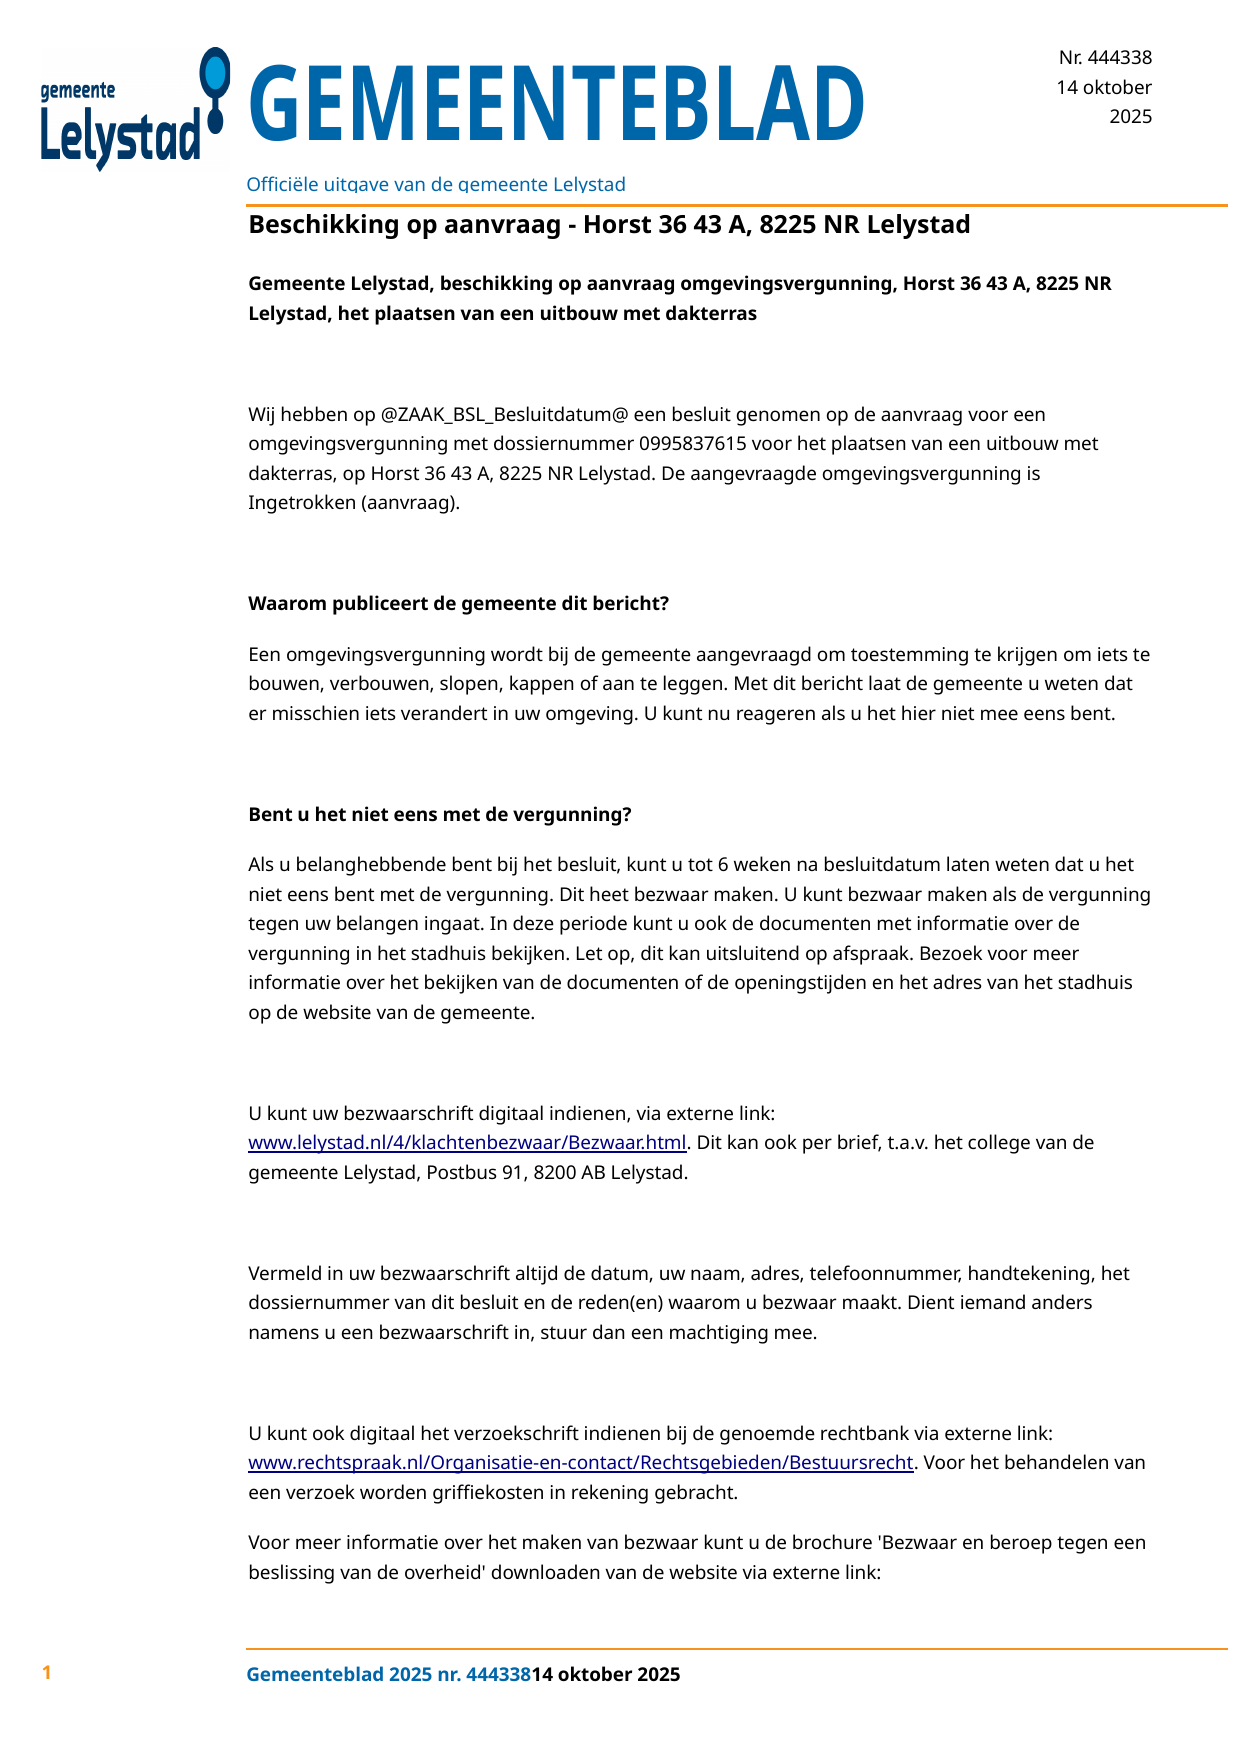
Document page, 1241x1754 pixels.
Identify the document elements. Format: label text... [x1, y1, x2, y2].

text Bent u het niet eens met de vergunning? [248, 801, 1152, 826]
text U kunt ook digitaal het verzoekschrift indienen bij de genoemde rechtbank via externe link: www.rechtspraak.nl/Organisatie-en-contact/Rechtsgebieden/Bestuursrecht. Voor het behandelen van een verzoek worden griffiekosten in rekening gebracht. [248, 1420, 1152, 1505]
text Voor meer informatie over het maken van bezwaar kunt u de brochure 'Bezwaar en beroep tegen een beslissing van de overheid' downloaden van de website via externe link: [248, 1529, 1152, 1585]
picture [41, 47, 231, 172]
text Wij hebben op @ZAAK_BSL_Besluitdatum@ een besluit genomen op de aanvraag voor een omgevingsvergunning met dossiernummer 0995837615 voor het plaatsen van een uitbouw met dakterras, op Horst 36 43 A, 8225 NR Lelystad. De aangevraagde omgevingsvergunning is Ingetrokken (aanvraag). [248, 401, 1152, 515]
text Een omgevingsvergunning wordt bij de gemeente aangevraagd om toestemming te krijgen om iets te bouwen, verbouwen, slopen, kappen of aan te leggen. Met dit bericht laat de gemeente u weten dat er misschien iets verandert in uw omgeving. U kunt nu reageren als u het hier niet mee eens bent. [248, 641, 1152, 726]
text Als u belanghebbende bent bij het besluit, kunt u tot 6 weken na besluitdatum laten weten dat u het niet eens bent met de vergunning. Dit heet bezwaar maken. U kunt bezwaar maken als de vergunning tegen uw belangen ingaat. In deze periode kunt u ook de documenten met informatie over de vergunning in het stadhuis bekijken. Let op, dit kan uitsluitend op afspraak. Bezoek voor meer informatie over het bekijken van de documenten of de openingstijden en het adres van het stadhuis op de website van de gemeente. [248, 851, 1152, 1025]
text U kunt uw bezwaarschrift digitaal indienen, via externe link: www.lelystad.nl/4/klachtenbezwaar/Bezwaar.html. Dit kan ook per brief, t.a.v. het college van de gemeente Lelystad, Postbus 91, 8200 AB Lelystad. [248, 1100, 1152, 1185]
text Waarom publiceert de gemeente dit bericht? [248, 590, 1152, 616]
text Vermeld in uw bezwaarschrift altijd de datum, uw naam, adres, telefoonnummer, handtekening, het dossiernummer van dit besluit en de reden(en) waarom u bezwaar maakt. Dient iemand anders namens u een bezwaarschrift in, stuur dan een machtiging mee. [248, 1260, 1152, 1345]
text Gemeente Lelystad, beschikking op aanvraag omgevingsvergunning, Horst 36 43 A, 8225 NR Lelystad, het plaatsen van een uitbouw met dakterras [248, 270, 1152, 326]
text Beschikking op aanvraag - Horst 36 43 A, 8225 NR Lelystad [248, 207, 1152, 241]
